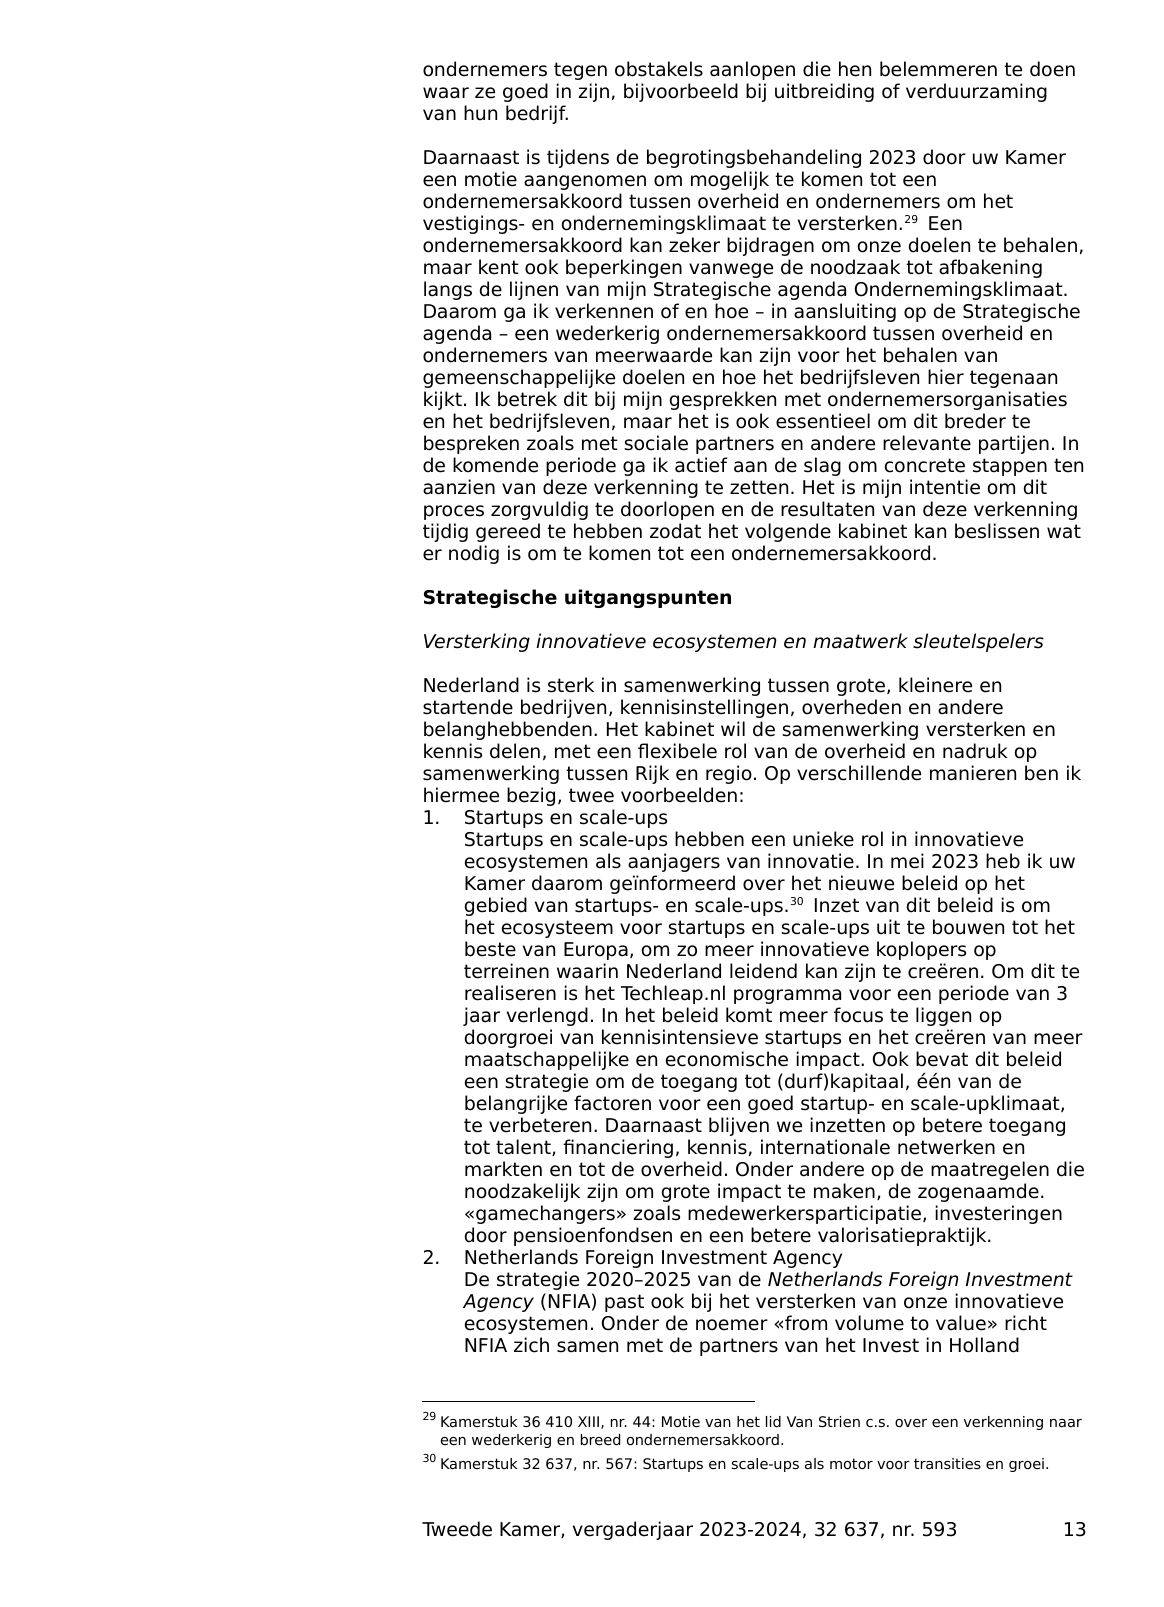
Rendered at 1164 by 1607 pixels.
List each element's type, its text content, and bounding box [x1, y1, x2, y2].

text Daarnaast is tijdens de begrotingsbehandeling 2023 door uw Kamer een motie aangenomen om mogelijk te komen tot een ondernemersakkoord tussen overheid en ondernemers om het vestigings- en ondernemingsklimaat te versterken. Een ondernemersakkoord kan zeker bijdragen om onze doelen te behalen, maar kent ook beperkingen vanwege de noodzaak tot afbakening langs de lijnen van mijn Strategische agenda Ondernemingsklimaat. Daarom ga ik verkennen of en hoe – in aansluiting op de Strategische agenda – een wederkerig ondernemersakkoord tussen overheid en ondernemers van meerwaarde kan zijn voor het behalen van gemeenschappelijke doelen en hoe het bedrijfsleven hier tegenaan kijkt. Ik betrek dit bij mijn gesprekken met ondernemersorganisaties en het bedrijfsleven, maar het is ook essentieel om dit breder te bespreken zoals met sociale partners en andere relevante partijen. In de komende periode ga ik actief aan de slag om concrete stappen ten aanzien van deze verkenning te zetten. Het is mijn intentie om dit proces zorgvuldig te doorlopen en de resultaten van deze verkenning tijdig gereed te hebben zodat het volgende kabinet kan beslissen wat er nodig is om te komen tot een ondernemersakkoord. [422, 147, 1087, 565]
subtitle Strategische uitgangspunten [422, 587, 1087, 609]
text 1. Startups en scale-ups [422, 807, 1087, 829]
text Kamerstuk 32 637, nr. 567: Startups en scale-ups als motor voor transities en groei. [422, 1452, 1087, 1474]
text Startups en scale-ups hebben een unieke rol in innovatieve ecosystemen als aanjagers van innovatie. In mei 2023 heb ik uw Kamer daarom geïnformeerd over het nieuwe beleid op het gebied van startups- en scale-ups. Inzet van dit beleid is om het ecosysteem voor startups en scale-ups uit te bouwen tot het beste van Europa, om zo meer innovatieve koplopers op terreinen waarin Nederland leidend kan zijn te creëren. Om dit te realiseren is het Techleap.nl programma voor een periode van 3 jaar verlengd. In het beleid komt meer focus te liggen op doorgroei van kennisintensieve startups en het creëren van meer maatschappelijke en economische impact. Ook bevat dit beleid een strategie om de toegang tot (durf)kapitaal, één van de belangrijke factoren voor een goed startup- en scale-upklimaat, te verbeteren. Daarnaast blijven we inzetten op betere toegang tot talent, financiering, kennis, internationale netwerken en markten en tot de overheid. Onder andere op de maatregelen die noodzakelijk zijn om grote impact te maken, de zogenaamde. «gamechangers» zoals medewerkersparticipatie, investeringen door pensioenfondsen en een betere valorisatiepraktijk. [464, 829, 1087, 1247]
text De strategie 2020–2025 van de Netherlands Foreign Investment Agency (NFIA) past ook bij het versterken van onze innovatieve ecosystemen. Onder de noemer «from volume to value» richt NFIA zich samen met de partners van het Invest in Holland [464, 1269, 1087, 1357]
text ondernemers tegen obstakels aanlopen die hen belemmeren te doen waar ze goed in zijn, bijvoorbeeld bij uitbreiding of verduurzaming van hun bedrijf. [422, 59, 1087, 125]
text Kamerstuk 36 410 XIII, nr. 44: Motie van het lid Van Strien c.s. over een verkenning naar een wederkerig en breed ondernemersakkoord. [422, 1410, 1087, 1449]
text 2. Netherlands Foreign Investment Agency [422, 1247, 1087, 1269]
text Nederland is sterk in samenwerking tussen grote, kleinere en startende bedrijven, kennisinstellingen, overheden en andere belanghebbenden. Het kabinet wil de samenwerking versterken en kennis delen, met een flexibele rol van de overheid en nadruk op samenwerking tussen Rijk en regio. Op verschillende manieren ben ik hiermee bezig, twee voorbeelden: [422, 675, 1087, 807]
subtitle Versterking innovatieve ecosystemen en maatwerk sleutelspelers [422, 631, 1087, 653]
